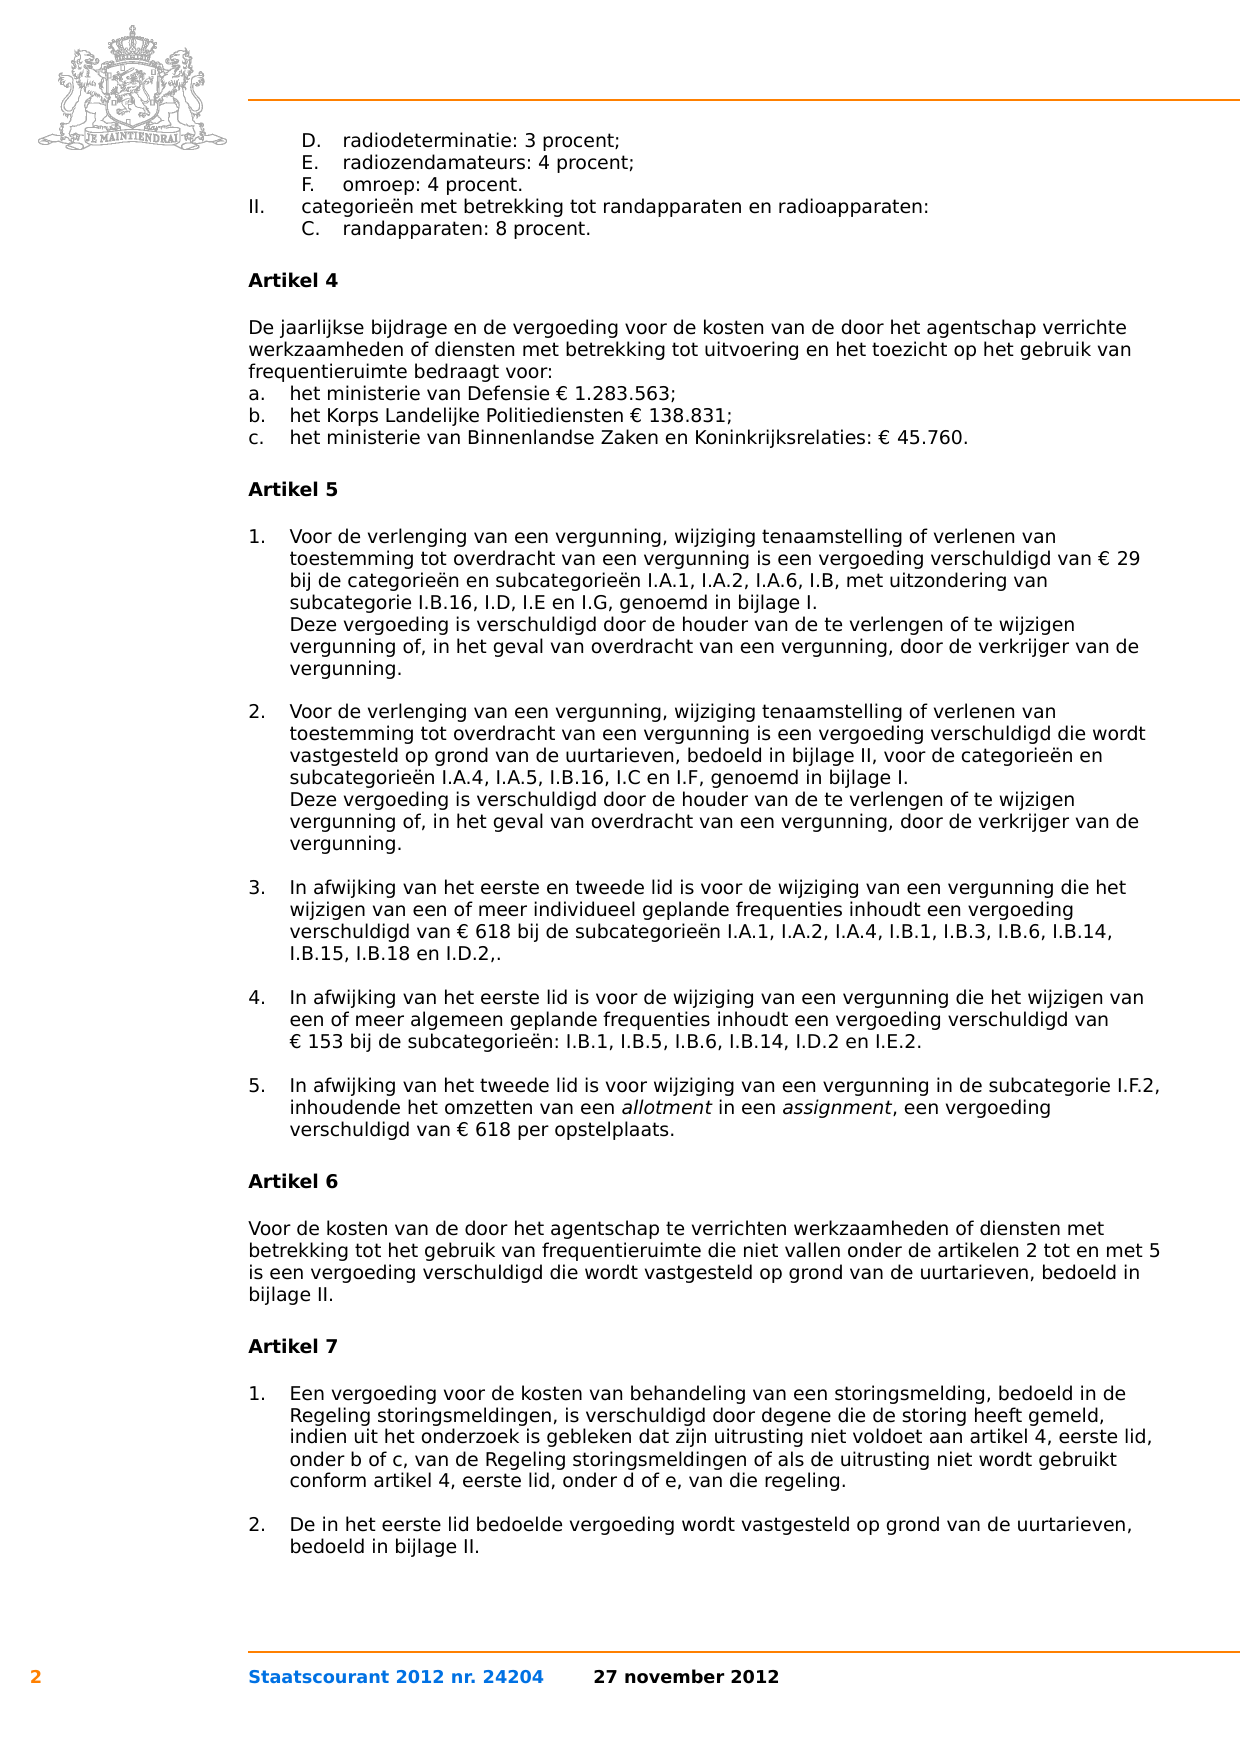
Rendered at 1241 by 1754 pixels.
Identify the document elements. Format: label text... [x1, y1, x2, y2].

subtitle Artikel 7 [248, 1336, 1163, 1357]
text 1. Een vergoeding voor de kosten van behandeling van een storingsmelding, bedoeld in de Regeling storingsmeldingen, is verschuldigd door degene die de storing heeft gemeld, indien uit het onderzoek is gebleken dat zijn uitrusting niet voldoet aan artikel 4, eerste lid, onder b of c, van de Regeling storingsmeldingen of als de uitrusting niet wordt gebruikt conform artikel 4, eerste lid, onder d of e, van die regeling. [248, 1382, 1163, 1492]
text 3. In afwijking van het eerste en tweede lid is voor de wijziging van een vergunning die het wijzigen van een of meer individueel geplande frequenties inhoudt een vergoeding verschuldigd van € 618 bij de subcategorieën I.A.1, I.A.2, I.A.4, I.B.1, I.B.3, I.B.6, I.B.14, I.B.15, I.B.18 en I.D.2,. [248, 877, 1163, 965]
text 2. Voor de verlenging van een vergunning, wijziging tenaamstelling of verlenen van toestemming tot overdracht van een vergunning is een vergoeding verschuldigd die wordt vastgesteld op grond van de uurtarieven, bedoeld in bijlage II, voor de categorieën en subcategorieën I.A.4, I.A.5, I.B.16, I.C en I.F, genoemd in bijlage I. [248, 701, 1163, 789]
text b. het Korps Landelijke Politiediensten € 138.831; [248, 405, 1163, 427]
text 1. Voor de verlenging van een vergunning, wijziging tenaamstelling of verlenen van toestemming tot overdracht van een vergunning is een vergoeding verschuldigd van € 29 bij de categorieën en subcategorieën I.A.1, I.A.2, I.A.6, I.B, met uitzondering van subcategorie I.B.16, I.D, I.E en I.G, genoemd in bijlage I. [248, 526, 1163, 613]
subtitle Artikel 5 [248, 479, 1163, 501]
text C. randapparaten: 8 procent. [301, 218, 1163, 240]
text c. het ministerie van Binnenlandse Zaken en Koninkrijksrelaties: € 45.760. [248, 427, 1163, 449]
text Deze vergoeding is verschuldigd door de houder van de te verlengen of te wijzigen vergunning of, in het geval van overdracht van een vergunning, door de verkrijger van de vergunning. [289, 789, 1163, 855]
text F. omroep: 4 procent. [301, 174, 1163, 196]
text De jaarlijkse bijdrage en de vergoeding voor de kosten van de door het agentschap verrichte werkzaamheden of diensten met betrekking tot uitvoering en het toezicht op het gebruik van frequentieruimte bedraagt voor: [248, 317, 1163, 383]
text Voor de kosten van de door het agentschap te verrichten werkzaamheden of diensten met betrekking tot het gebruik van frequentieruimte die niet vallen onder de artikelen 2 tot en met 5 is een vergoeding verschuldigd die wordt vastgesteld op grond van de uurtarieven, bedoeld in bijlage II. [248, 1218, 1163, 1306]
subtitle Artikel 6 [248, 1171, 1163, 1193]
text 2. De in het eerste lid bedoelde vergoeding wordt vastgesteld op grond van de uurtarieven, bedoeld in bijlage II. [248, 1514, 1163, 1558]
text D. radiodeterminatie: 3 procent; [301, 130, 1163, 152]
text II. categorieën met betrekking tot randapparaten en radioapparaten: [248, 196, 1163, 218]
picture [38, 25, 227, 150]
text Deze vergoeding is verschuldigd door de houder van de te verlengen of te wijzigen vergunning of, in het geval van overdracht van een vergunning, door de verkrijger van de vergunning. [289, 613, 1163, 679]
text E. radiozendamateurs: 4 procent; [301, 152, 1163, 174]
text 5. In afwijking van het tweede lid is voor wijziging van een vergunning in de subcategorie I.F.2, inhoudende het omzetten van een allotment in een assignment, een vergoeding verschuldigd van € 618 per opstelplaats. [248, 1075, 1163, 1141]
subtitle Artikel 4 [248, 270, 1163, 292]
text a. het ministerie van Defensie € 1.283.563; [248, 383, 1163, 405]
text 4. In afwijking van het eerste lid is voor de wijziging van een vergunning die het wijzigen van een of meer algemeen geplande frequenties inhoudt een vergoeding verschuldigd van € 153 bij de subcategorieën: I.B.1, I.B.5, I.B.6, I.B.14, I.D.2 en I.E.2. [248, 987, 1163, 1053]
